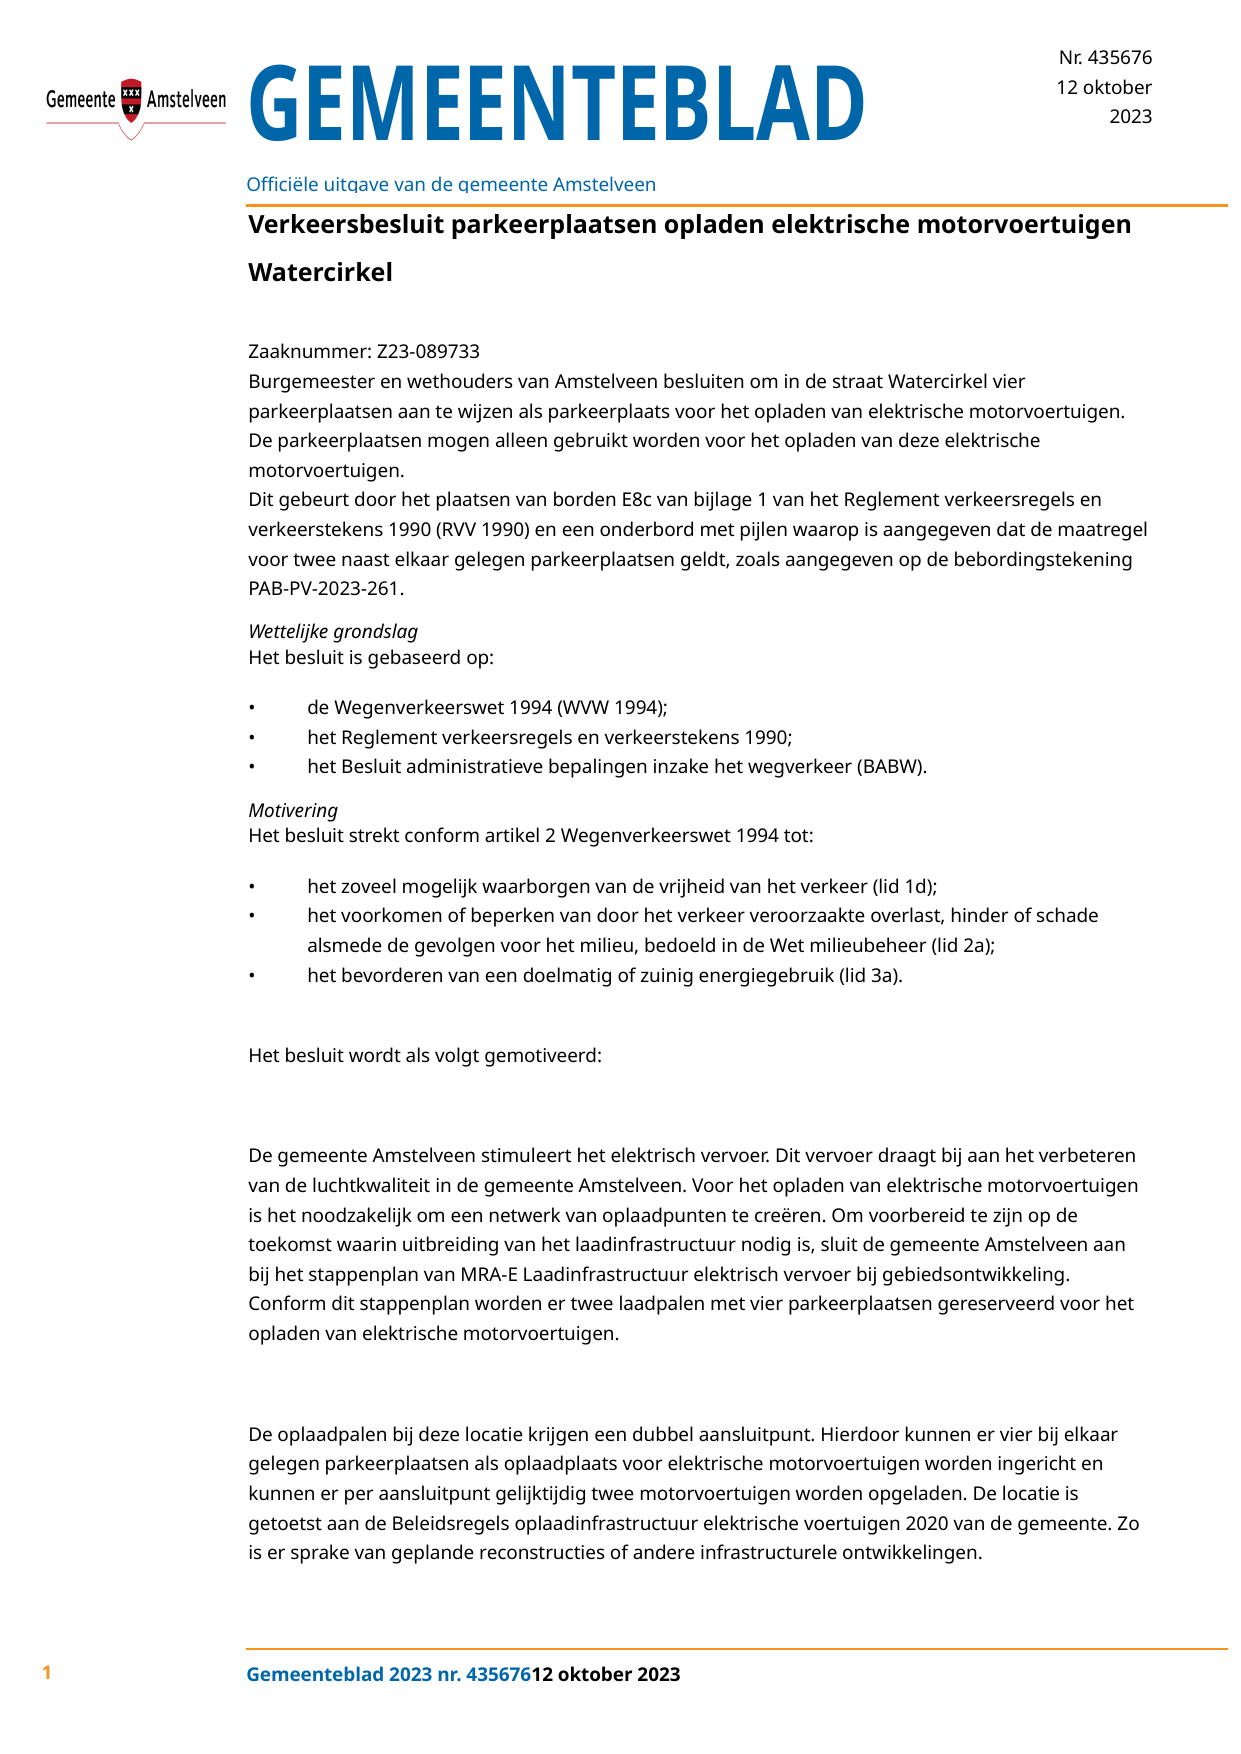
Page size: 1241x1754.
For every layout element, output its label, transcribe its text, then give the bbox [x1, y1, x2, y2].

list het Besluit administratieve bepalingen inzake het wegverkeer (BABW). [248, 754, 1152, 779]
text Wettelijke grondslag [248, 618, 1152, 644]
list de Wegenverkeerswet 1994 (WVW 1994); [248, 694, 1152, 720]
text Het besluit wordt als volgt gemotiveerd: [248, 1042, 1152, 1067]
list het zoveel mogelijk waarborgen van de vrijheid van het verkeer (lid 1d); [248, 873, 1152, 899]
text Het besluit is gebaseerd op: [248, 644, 1152, 670]
text Motivering [248, 797, 1152, 823]
text De oplaadpalen bij deze locatie krijgen een dubbel aansluitpunt. Hierdoor kunnen er vier bij elkaar gelegen parkeerplaatsen als oplaadplaats voor elektrische motorvoertuigen worden ingericht en kunnen er per aansluitpunt gelijktijdig twee motorvoertuigen worden opgeladen. De locatie is getoetst aan de Beleidsregels oplaadinfrastructuur elektrische voertuigen 2020 van de gemeente. Zo is er sprake van geplande reconstructies of andere infrastructurele ontwikkelingen. [248, 1421, 1152, 1565]
text Het besluit strekt conform artikel 2 Wegenverkeerswet 1994 tot: [248, 823, 1152, 848]
picture [41, 47, 231, 172]
text Verkeersbesluit parkeerplaatsen opladen elektrische motorvoertuigen Watercirkel [248, 207, 1152, 288]
text Zaaknummer: Z23-089733 [248, 339, 1152, 364]
list het bevorderen van een doelmatig of zuinig energiegebruik (lid 3a). [248, 962, 1152, 987]
text Dit gebeurt door het plaatsen van borden E8c van bijlage 1 van het Reglement verkeersregels en verkeerstekens 1990 (RVV 1990) en een onderbord met pijlen waarop is aangegeven dat de maatregel voor twee naast elkaar gelegen parkeerplaatsen geldt, zoals aangegeven op de bebordingstekening PAB-PV-2023-261. [248, 487, 1152, 601]
list het voorkomen of beperken van door het verkeer veroorzaakte overlast, hinder of schade alsmede de gevolgen voor het milieu, bedoeld in de Wet milieubeheer (lid 2a); [248, 903, 1152, 958]
list het Reglement verkeersregels en verkeerstekens 1990; [248, 724, 1152, 750]
text De gemeente Amstelveen stimuleert het elektrisch vervoer. Dit vervoer draagt bij aan het verbeteren van de luchtkwaliteit in de gemeente Amstelveen. Voor het opladen van elektrische motorvoertuigen is het noodzakelijk om een netwerk van oplaadpunten te creëren. Om voorbereid te zijn op de toekomst waarin uitbreiding van het laadinfrastructuur nodig is, sluit de gemeente Amstelveen aan bij het stappenplan van MRA-E Laadinfrastructuur elektrisch vervoer bij gebiedsontwikkeling. Conform dit stappenplan worden er twee laadpalen met vier parkeerplaatsen gereserveerd voor het opladen van elektrische motorvoertuigen. [248, 1143, 1152, 1346]
text Burgemeester en wethouders van Amstelveen besluiten om in de straat Watercirkel vier parkeerplaatsen aan te wijzen als parkeerplaats voor het opladen van elektrische motorvoertuigen. De parkeerplaatsen mogen alleen gebruikt worden voor het opladen van deze elektrische motorvoertuigen. [248, 368, 1152, 483]
